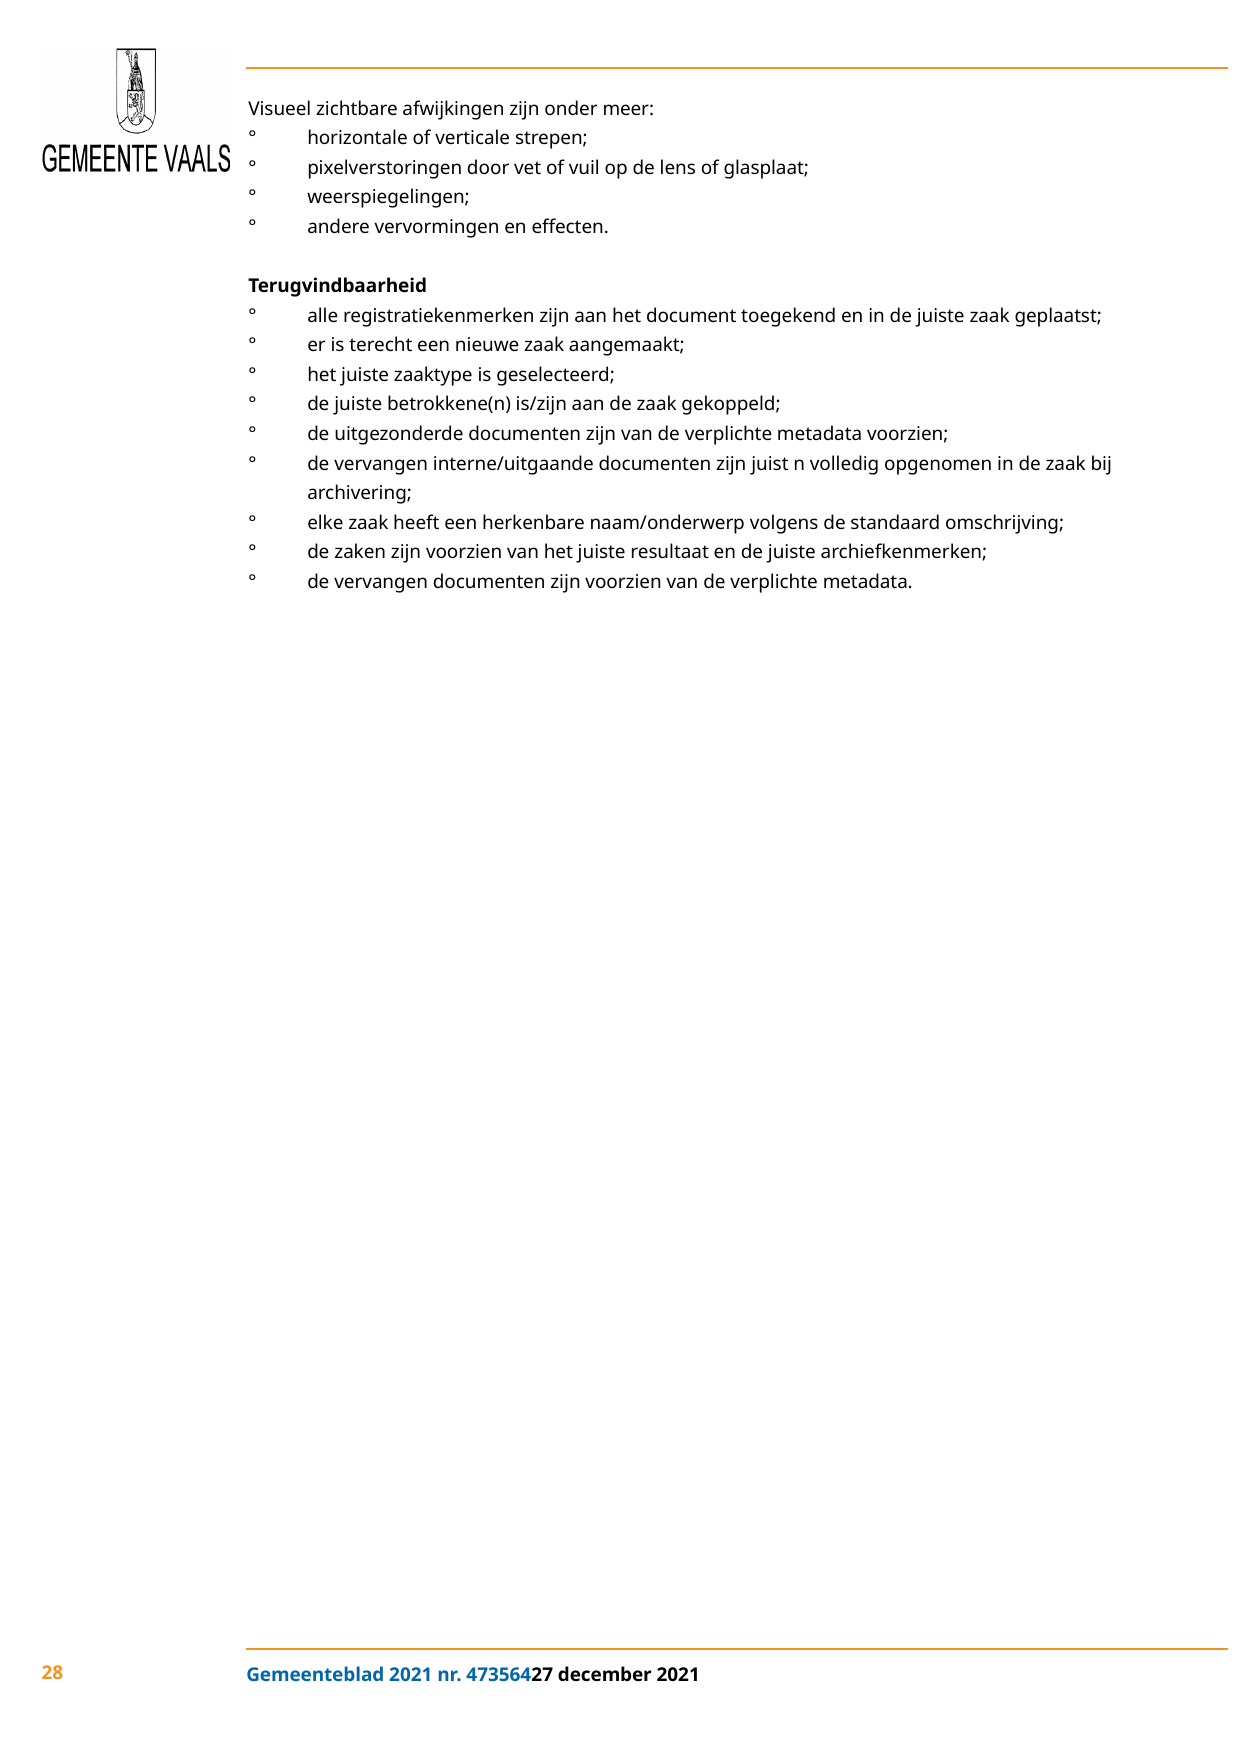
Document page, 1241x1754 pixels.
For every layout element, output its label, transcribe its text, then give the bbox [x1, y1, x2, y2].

text Terugvindbaarheid [248, 272, 1152, 298]
list de zaken zijn voorzien van het juiste resultaat en de juiste archiefkenmerken; [248, 538, 1152, 564]
list andere vervormingen en effecten. [248, 213, 1152, 239]
list de juiste betrokkene(n) is/zijn aan de zaak gekoppeld; [248, 391, 1152, 416]
list pixelverstoringen door vet of vuil op de lens of glasplaat; [248, 154, 1152, 180]
picture [41, 47, 231, 172]
list er is terecht een nieuwe zaak aangemaakt; [248, 331, 1152, 357]
list de uitgezonderde documenten zijn van de verplichte metadata voorzien; [248, 420, 1152, 446]
list de vervangen documenten zijn voorzien van de verplichte metadata. [248, 568, 1152, 594]
list alle registratiekenmerken zijn aan het document toegekend en in de juiste zaak geplaatst; [248, 302, 1152, 328]
text Visueel zichtbare afwijkingen zijn onder meer: [248, 95, 1152, 121]
list horizontale of verticale strepen; [248, 124, 1152, 150]
list weerspiegelingen; [248, 183, 1152, 209]
list de vervangen interne/uitgaande documenten zijn juist n volledig opgenomen in de zaak bij archivering; [248, 450, 1152, 505]
list elke zaak heeft een herkenbare naam/onderwerp volgens de standaard omschrijving; [248, 509, 1152, 535]
list het juiste zaaktype is geselecteerd; [248, 361, 1152, 387]
